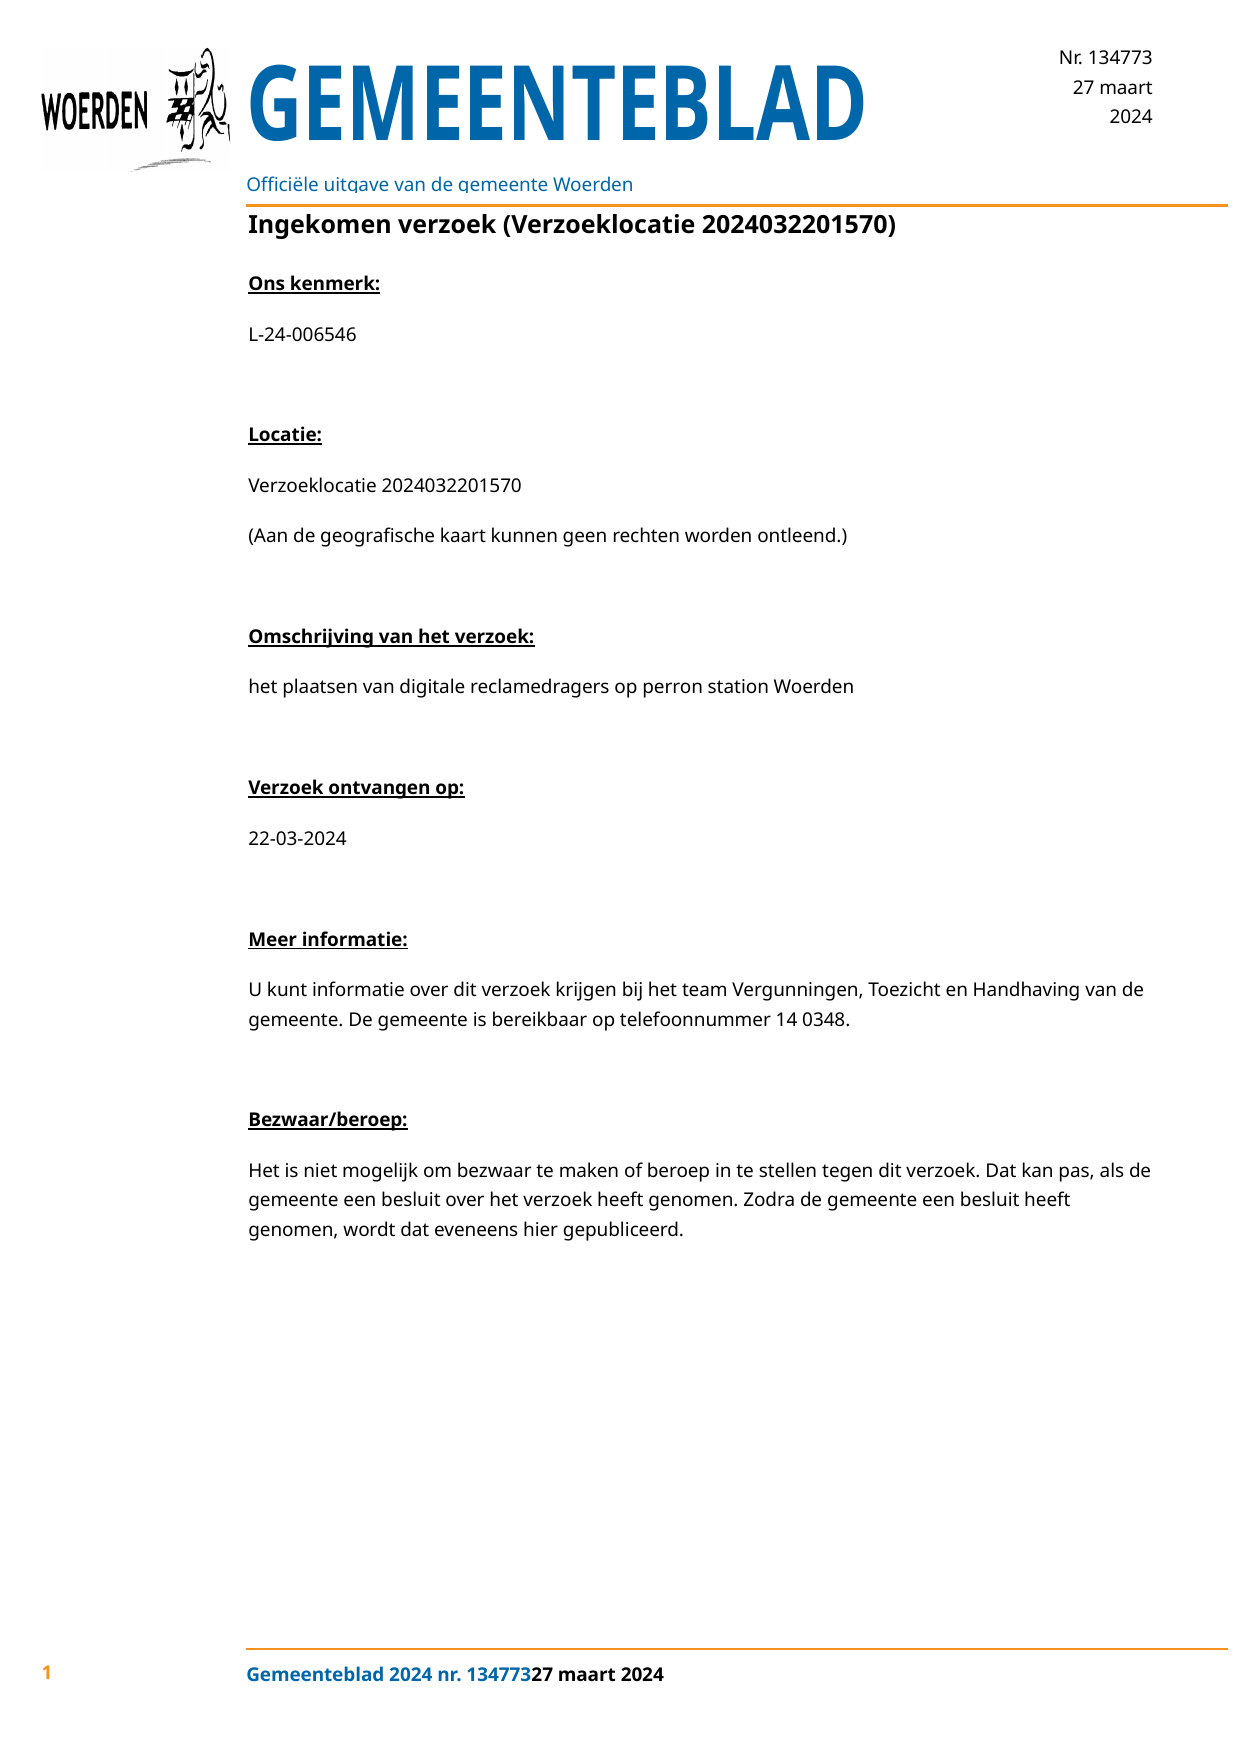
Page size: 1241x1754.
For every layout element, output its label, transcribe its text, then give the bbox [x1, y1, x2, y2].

text Ingekomen verzoek (Verzoeklocatie 2024032201570) [248, 207, 1152, 241]
text Bezwaar/beroep: [248, 1107, 1152, 1132]
text Het is niet mogelijk om bezwaar te maken of beroep in te stellen tegen dit verzoek. Dat kan pas, als de gemeente een besluit over het verzoek heeft genomen. Zodra de gemeente een besluit heeft genomen, wordt dat eveneens hier gepubliceerd. [248, 1157, 1152, 1242]
text Ons kenmerk: [248, 270, 1152, 296]
picture [41, 47, 231, 172]
text U kunt informatie over dit verzoek krijgen bij het team Vergunningen, Toezicht en Handhaving van de gemeente. De gemeente is bereikbaar op telefoonnummer 14 0348. [248, 976, 1152, 1031]
text het plaatsen van digitale reclamedragers op perron station Woerden [248, 674, 1152, 699]
text L-24-006546 [248, 321, 1152, 346]
text Verzoeklocatie 2024032201570 [248, 472, 1152, 498]
text Meer informatie: [248, 926, 1152, 951]
text Omschrijving van het verzoek: [248, 623, 1152, 649]
text Verzoek ontvangen op: [248, 774, 1152, 800]
text Locatie: [248, 422, 1152, 447]
text 22-03-2024 [248, 825, 1152, 851]
text (Aan de geografische kaart kunnen geen rechten worden ontleend.) [248, 522, 1152, 548]
